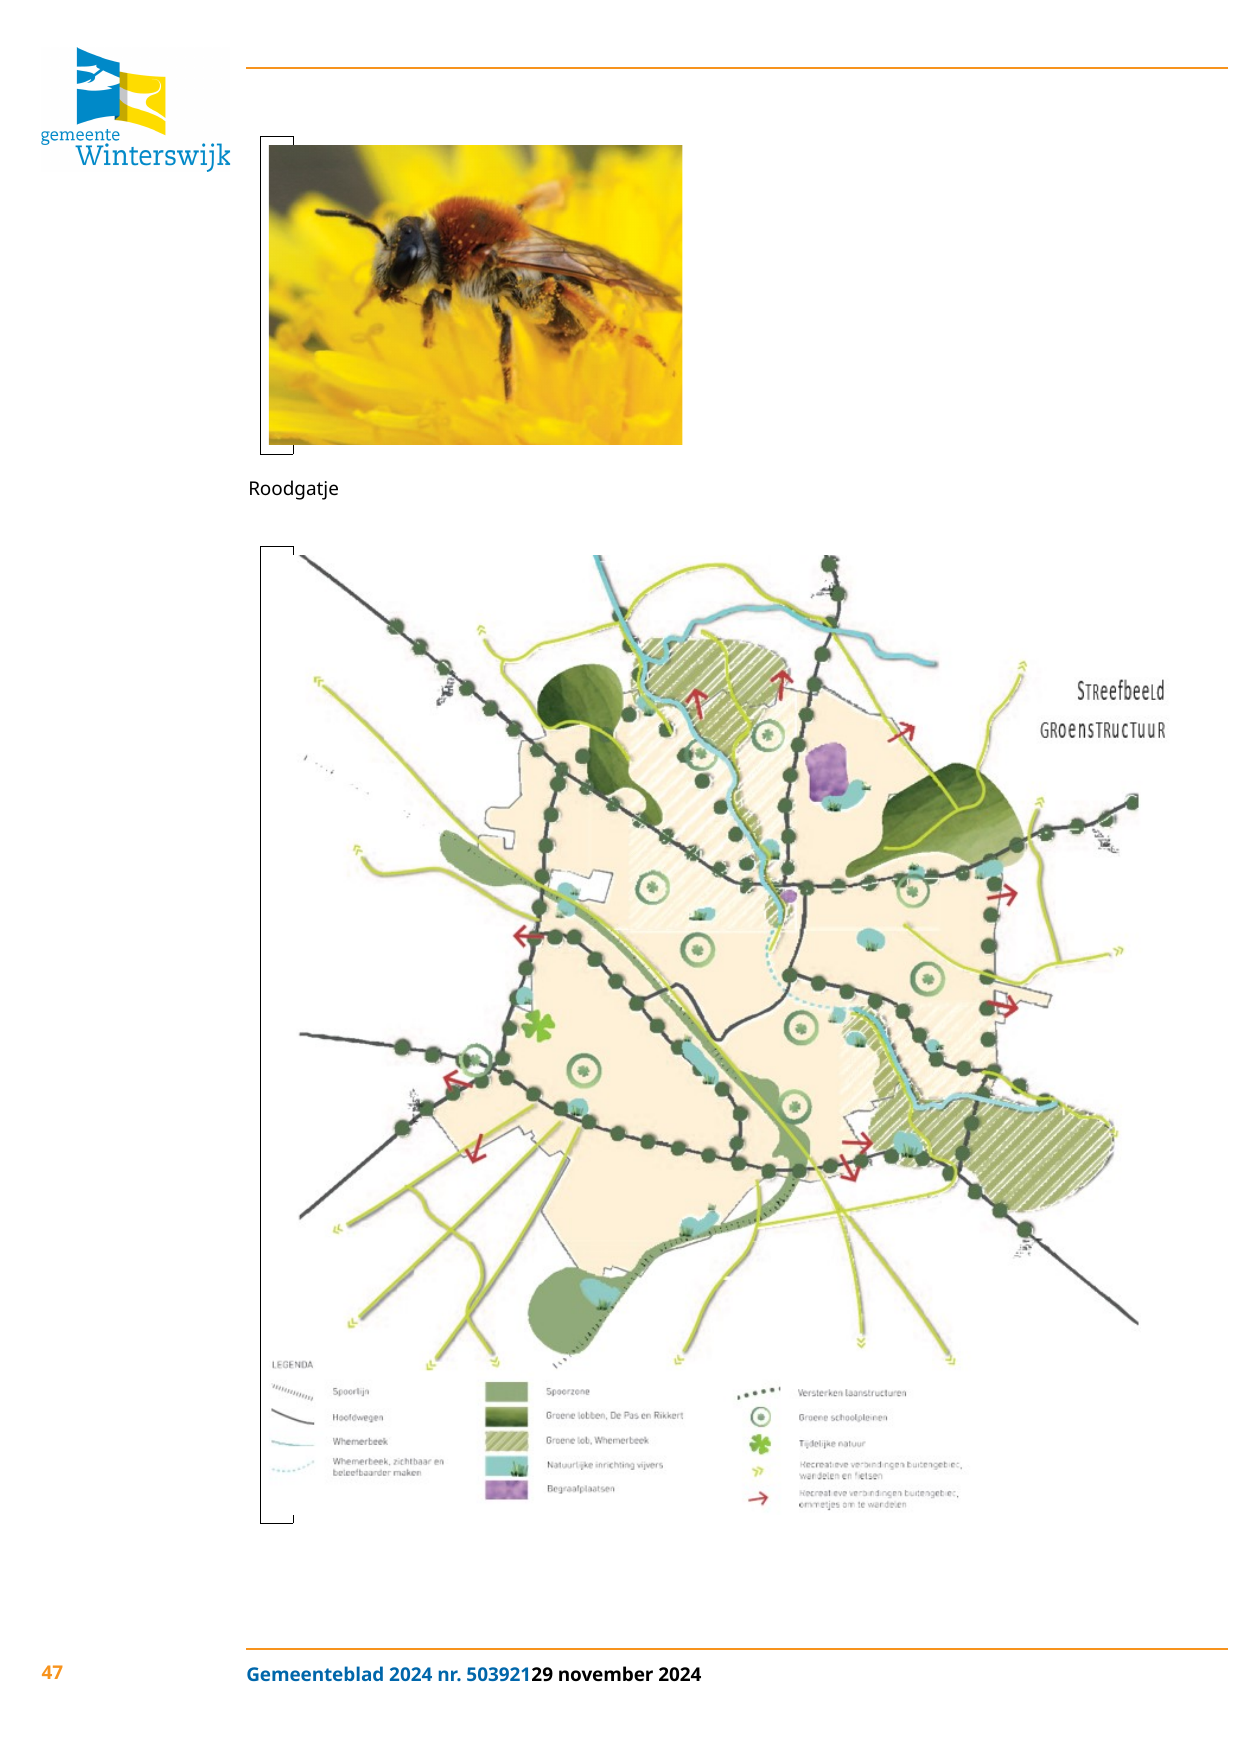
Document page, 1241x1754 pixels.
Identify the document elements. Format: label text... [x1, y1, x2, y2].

text Roodgatje [248, 475, 1152, 501]
picture [225, 153, 231, 162]
picture [268, 145, 683, 445]
picture [41, 47, 231, 172]
picture [268, 555, 1173, 1515]
